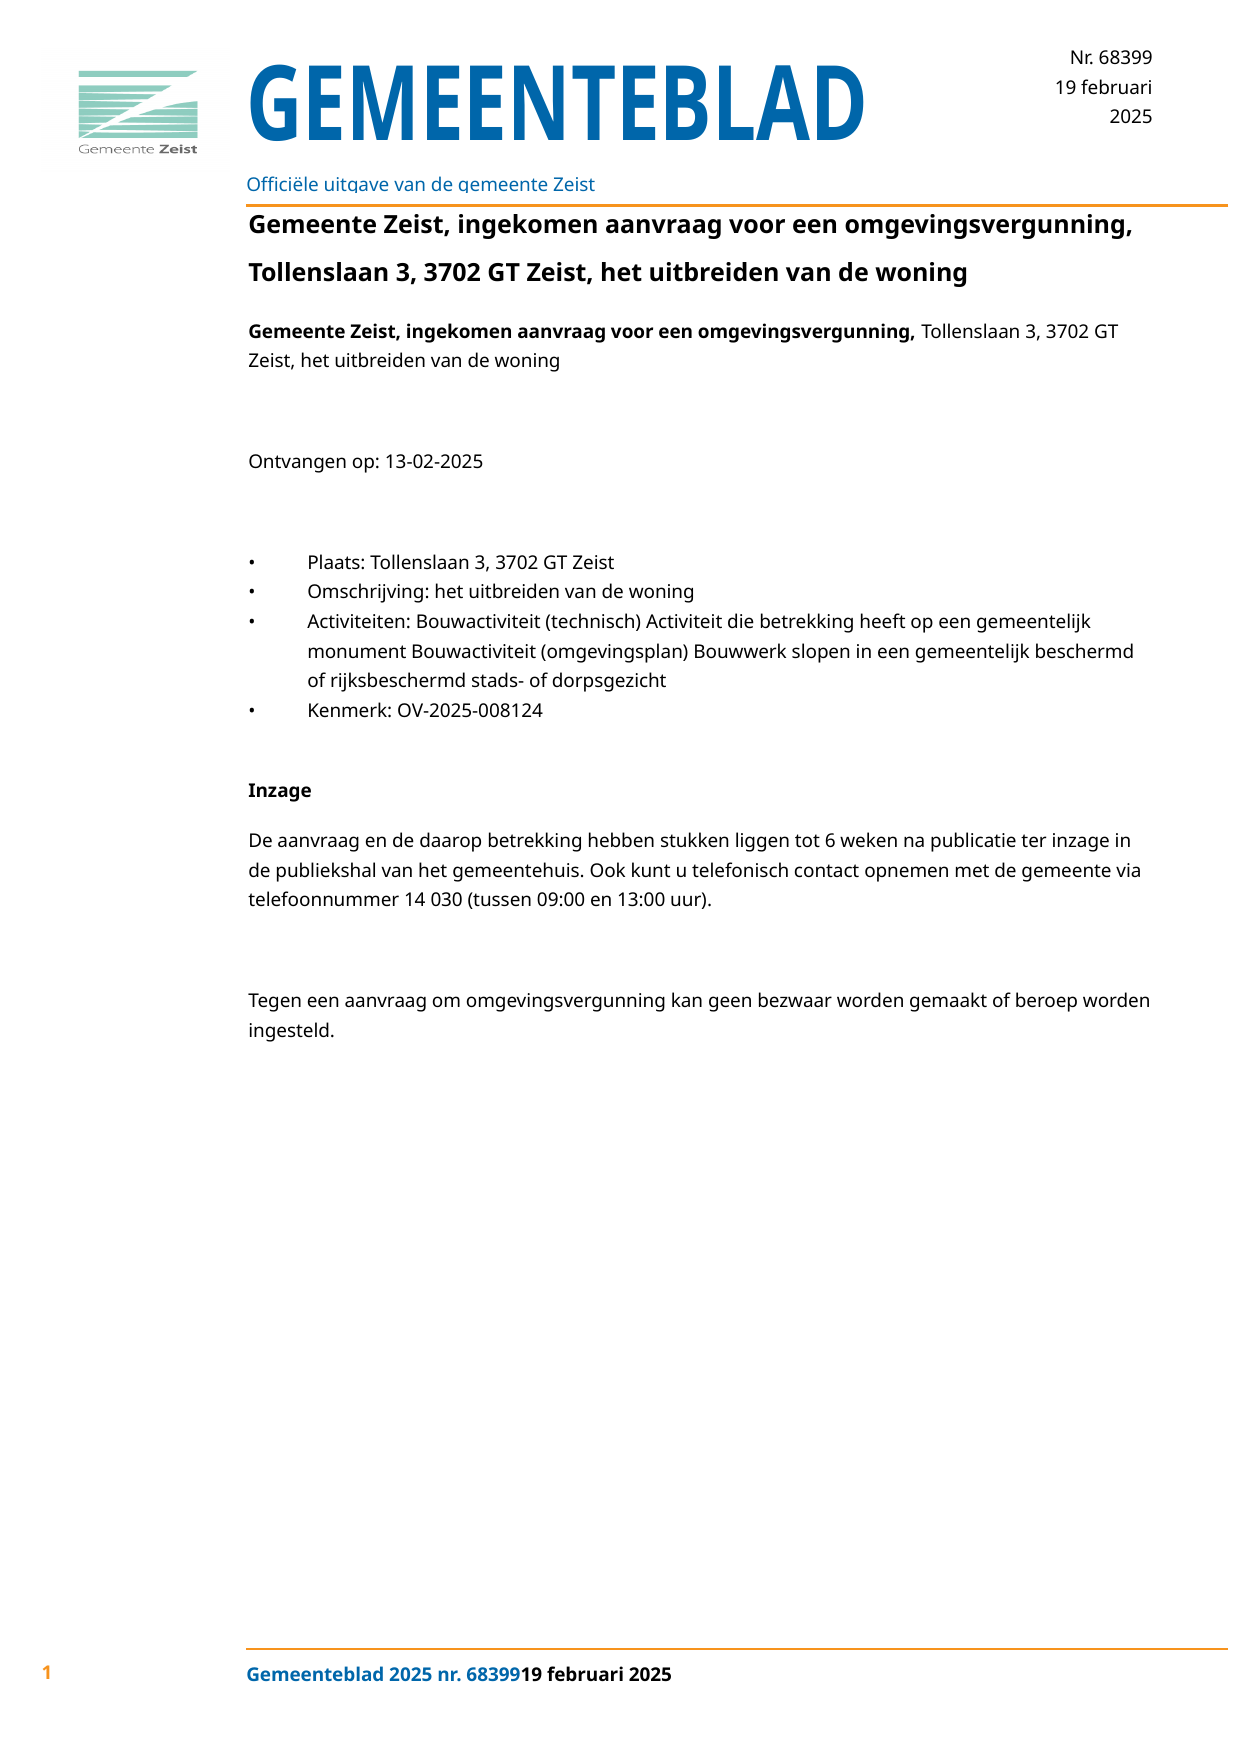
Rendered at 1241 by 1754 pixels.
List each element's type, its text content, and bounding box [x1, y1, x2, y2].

text Gemeente Zeist, ingekomen aanvraag voor een omgevingsvergunning, Tollenslaan 3, 3702 GT Zeist, het uitbreiden van de woning [248, 207, 1152, 288]
list Plaats: Tollenslaan 3, 3702 GT Zeist [248, 549, 1152, 575]
text Tegen een aanvraag om omgevingsvergunning kan geen bezwaar worden gemaakt of beroep worden ingesteld. [248, 987, 1152, 1043]
list Omschrijving: het uitbreiden van de woning [248, 579, 1152, 604]
text Ontvangen op: 13-02-2025 [248, 448, 1152, 474]
list Kenmerk: OV-2025-008124 [248, 697, 1152, 723]
text De aanvraag en de daarop betrekking hebben stukken liggen tot 6 weken na publicatie ter inzage in de publiekshal van het gemeentehuis. Ook kunt u telefonisch contact opnemen met de gemeente via telefoonnummer 14 030 (tussen 09:00 en 13:00 uur). [248, 827, 1152, 912]
text Gemeente Zeist, ingekomen aanvraag voor een omgevingsvergunning, Tollenslaan 3, 3702 GT Zeist, het uitbreiden van de woning [248, 318, 1152, 373]
picture [41, 47, 231, 172]
text Inzage [248, 777, 1152, 803]
list Activiteiten: Bouwactiviteit (technisch) Activiteit die betrekking heeft op een gemeentelijk monument Bouwactiviteit (omgevingsplan) Bouwwerk slopen in een gemeentelijk beschermd of rijksbeschermd stads- of dorpsgezicht [248, 608, 1152, 693]
